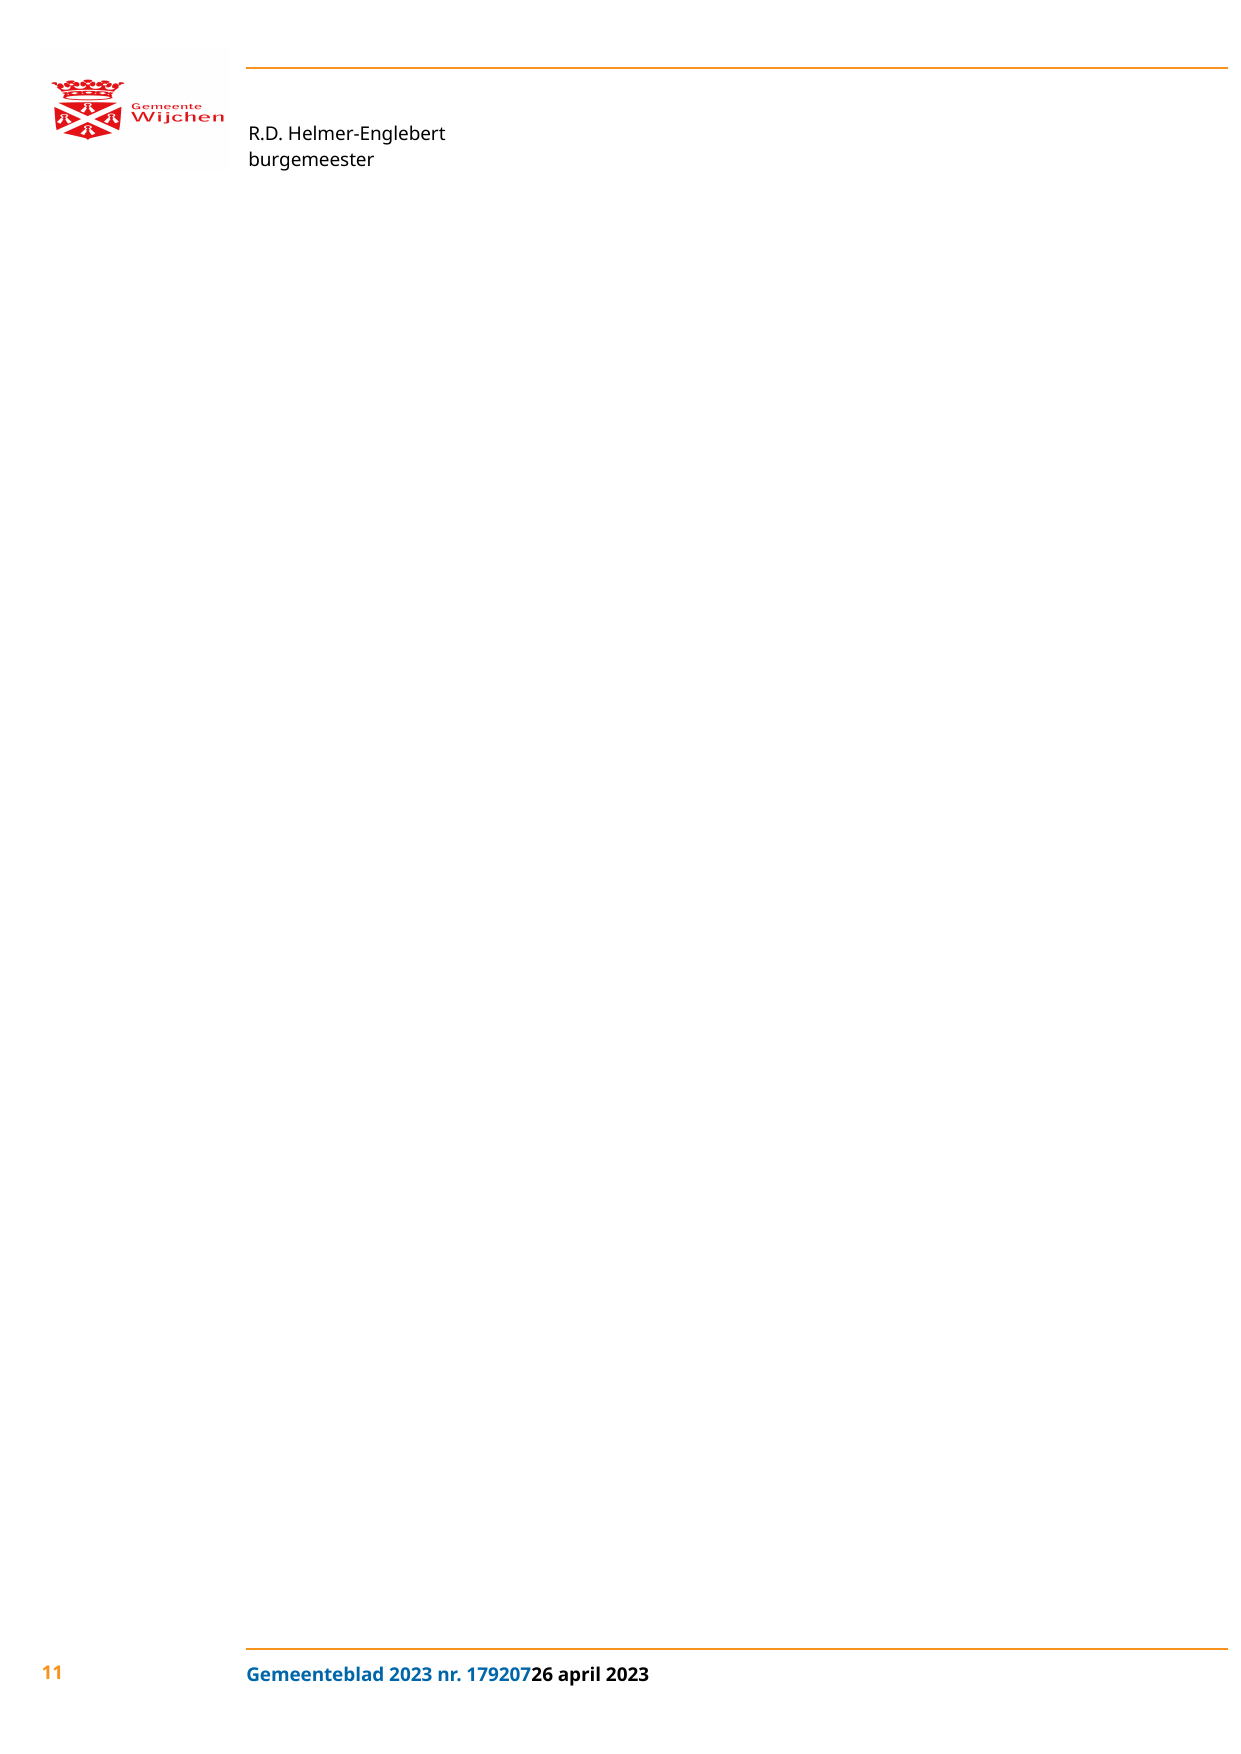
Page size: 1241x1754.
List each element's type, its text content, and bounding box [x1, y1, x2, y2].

picture [41, 47, 231, 172]
text burgemeester [248, 146, 1152, 172]
text R.D. Helmer-Englebert [248, 121, 1152, 146]
